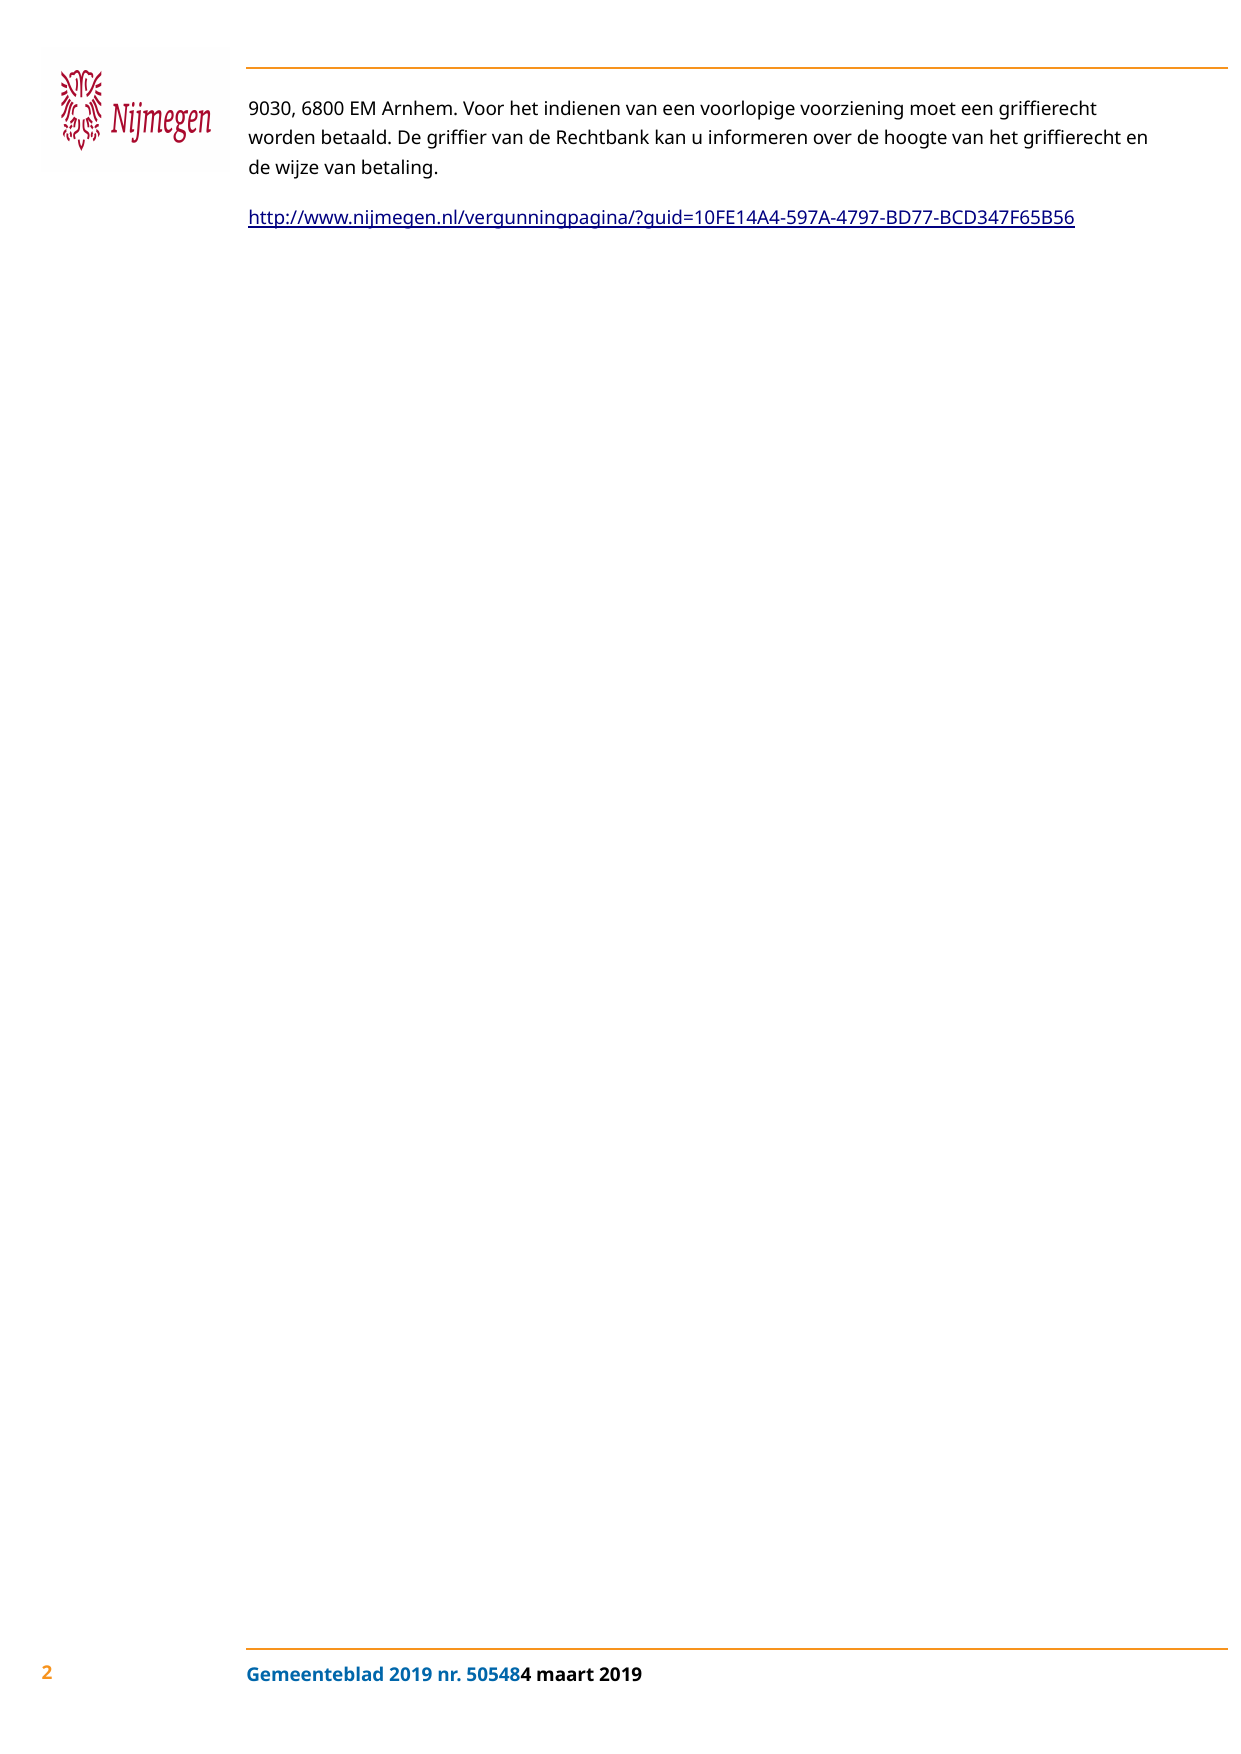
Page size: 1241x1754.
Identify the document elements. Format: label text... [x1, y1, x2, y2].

text 9030, 6800 EM Arnhem. Voor het indienen van een voorlopige voorziening moet een griffierecht worden betaald. De griffier van de Rechtbank kan u informeren over de hoogte van het griffierecht en de wijze van betaling. [248, 95, 1152, 180]
picture [41, 47, 231, 172]
text http://www.nijmegen.nl/vergunningpagina/?guid=10FE14A4-597A-4797-BD77-BCD347F65B56 [248, 204, 1152, 230]
